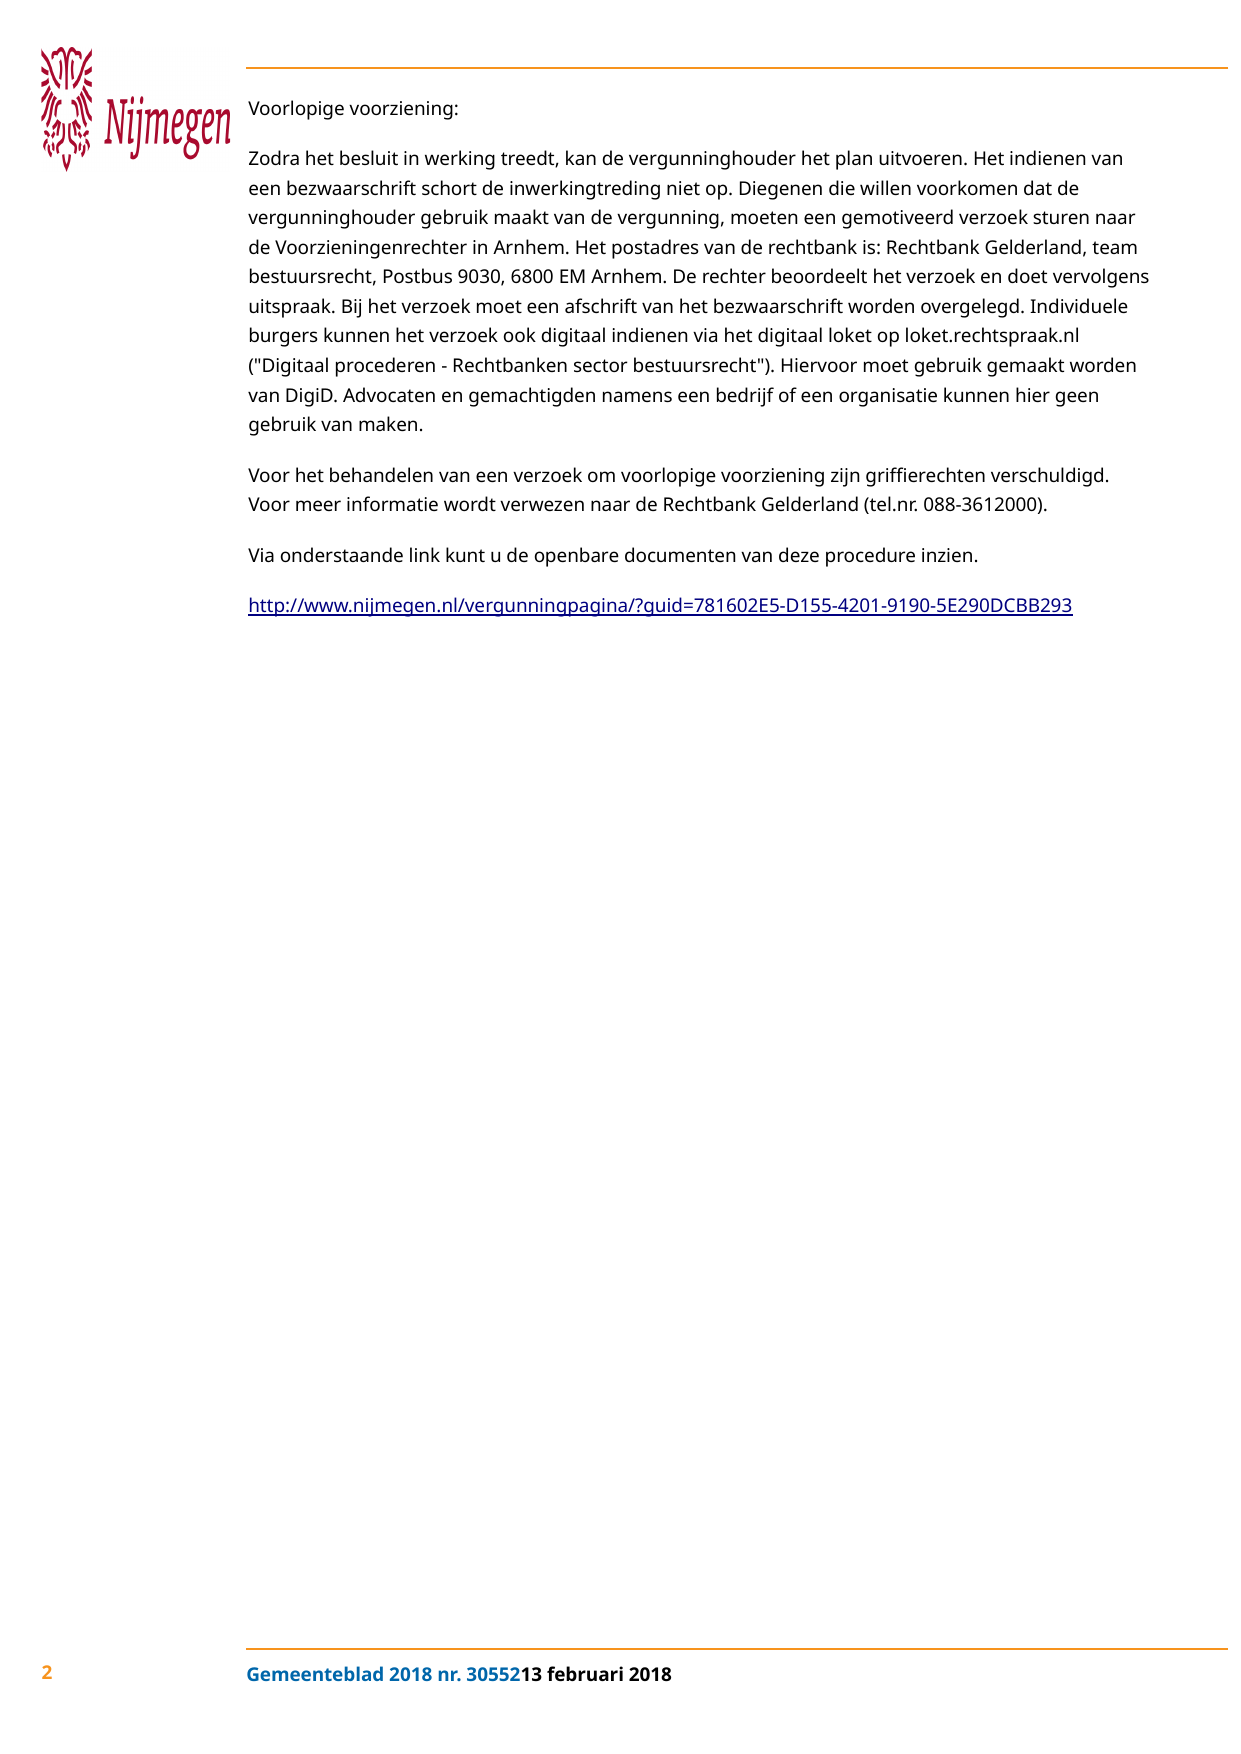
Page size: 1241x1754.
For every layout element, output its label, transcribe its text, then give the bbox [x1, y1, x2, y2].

picture [41, 47, 231, 172]
text Zodra het besluit in werking treedt, kan de vergunninghouder het plan uitvoeren. Het indienen van een bezwaarschrift schort de inwerkingtreding niet op. Diegenen die willen voorkomen dat de vergunninghouder gebruik maakt van de vergunning, moeten een gemotiveerd verzoek sturen naar de Voorzieningenrechter in Arnhem. Het postadres van de rechtbank is: Rechtbank Gelderland, team bestuursrecht, Postbus 9030, 6800 EM Arnhem. De rechter beoordeelt het verzoek en doet vervolgens uitspraak. Bij het verzoek moet een afschrift van het bezwaarschrift worden overgelegd. Individuele burgers kunnen het verzoek ook digitaal indienen via het digitaal loket op loket.rechtspraak.nl ("Digitaal procederen - Rechtbanken sector bestuursrecht"). Hiervoor moet gebruik gemaakt worden van DigiD. Advocaten en gemachtigden namens een bedrijf of een organisatie kunnen hier geen gebruik van maken. [248, 145, 1152, 437]
text Voor het behandelen van een verzoek om voorlopige voorziening zijn griffierechten verschuldigd. Voor meer informatie wordt verwezen naar de Rechtbank Gelderland (tel.nr. 088-3612000). [248, 462, 1152, 517]
text Voorlopige voorziening: [248, 95, 1152, 121]
text http://www.nijmegen.nl/vergunningpagina/?guid=781602E5-D155-4201-9190-5E290DCBB293 [248, 592, 1152, 618]
text Via onderstaande link kunt u de openbare documenten van deze procedure inzien. [248, 542, 1152, 568]
